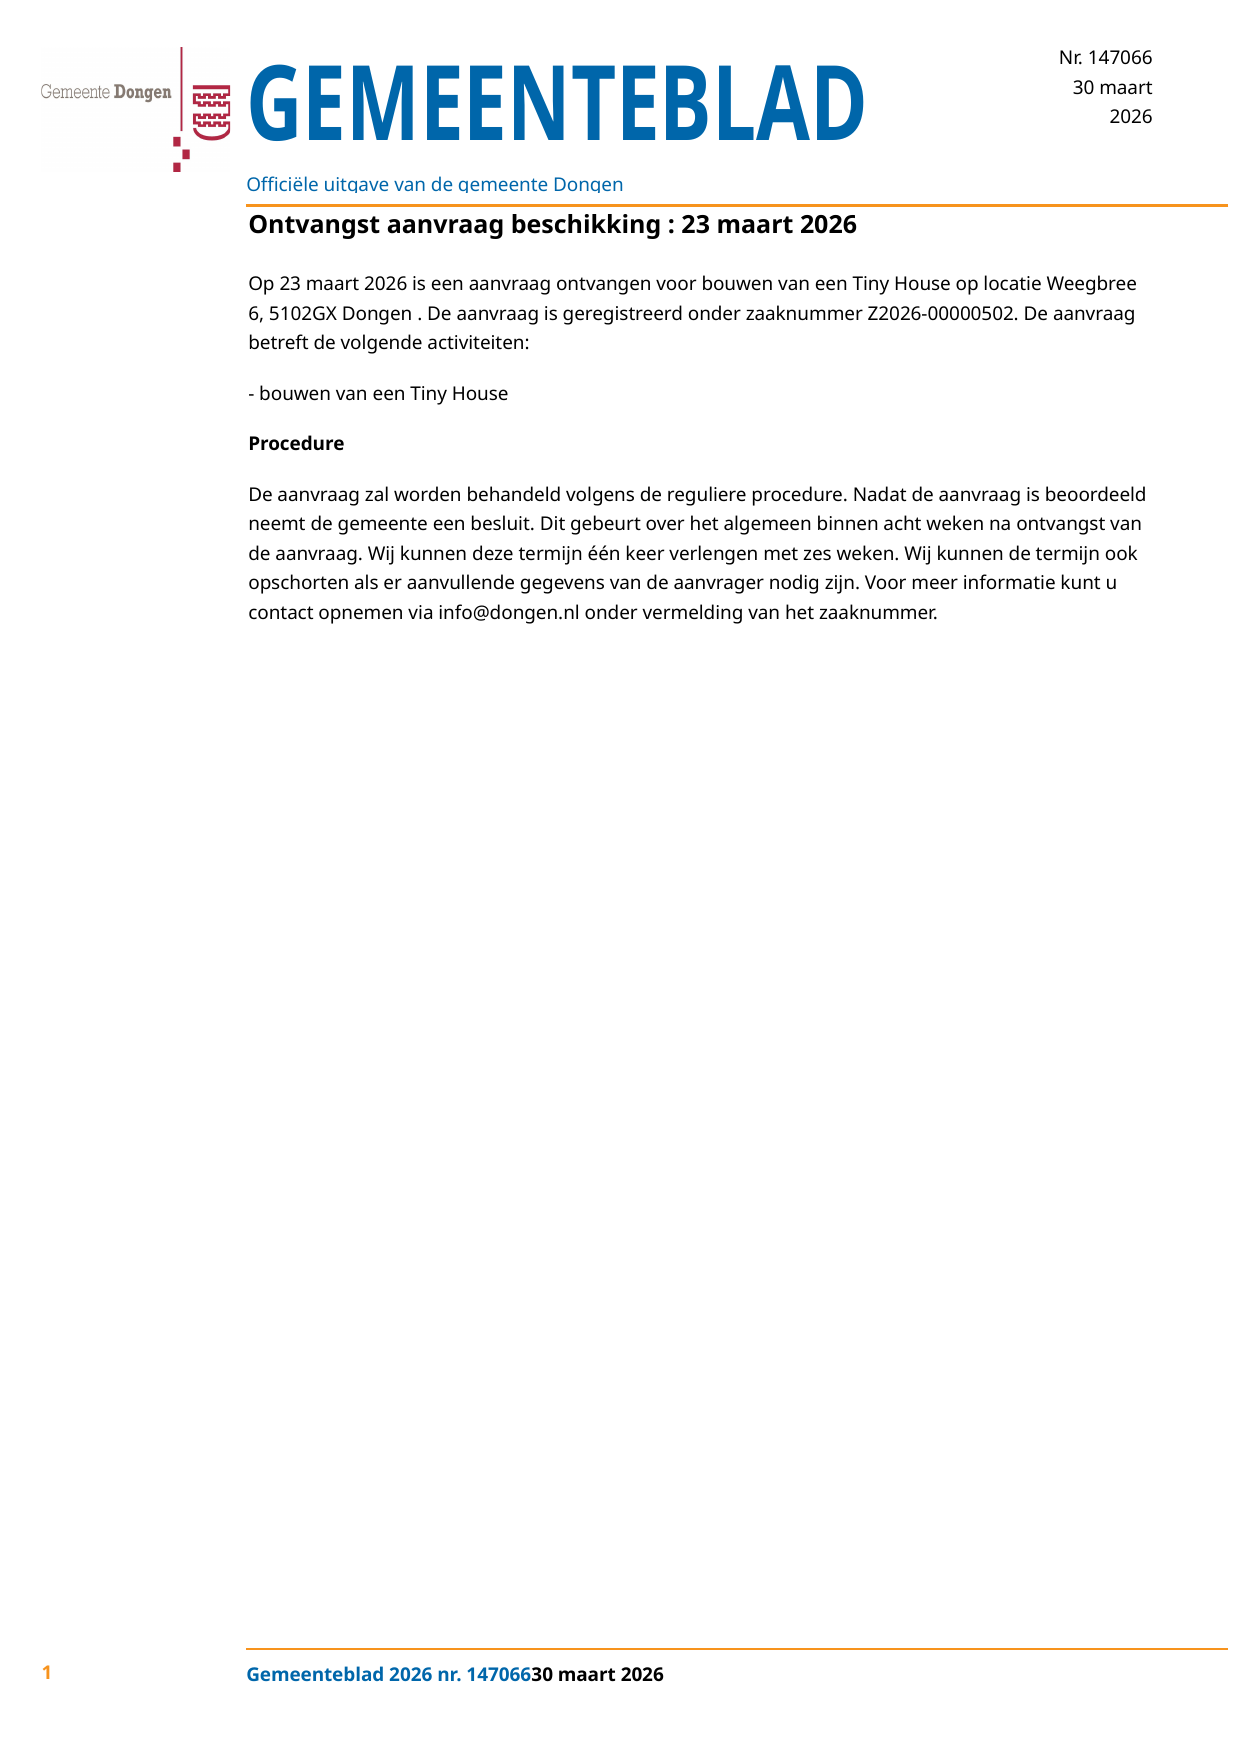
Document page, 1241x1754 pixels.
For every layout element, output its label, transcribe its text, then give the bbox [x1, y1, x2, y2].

text Op 23 maart 2026 is een aanvraag ontvangen voor bouwen van een Tiny House op locatie Weegbree 6, 5102GX Dongen . De aanvraag is geregistreerd onder zaaknummer Z2026-00000502. De aanvraag betreft de volgende activiteiten: [248, 270, 1152, 355]
picture [41, 47, 231, 172]
text Procedure [248, 430, 1152, 456]
text De aanvraag zal worden behandeld volgens de reguliere procedure. Nadat de aanvraag is beoordeeld neemt de gemeente een besluit. Dit gebeurt over het algemeen binnen acht weken na ontvangst van de aanvraag. Wij kunnen deze termijn één keer verlengen met zes weken. Wij kunnen de termijn ook opschorten als er aanvullende gegevens van de aanvrager nodig zijn. Voor meer informatie kunt u contact opnemen via info@dongen.nl onder vermelding van het zaaknummer. [248, 481, 1152, 625]
text Ontvangst aanvraag beschikking : 23 maart 2026 [248, 207, 1152, 241]
text - bouwen van een Tiny House [248, 380, 1152, 406]
